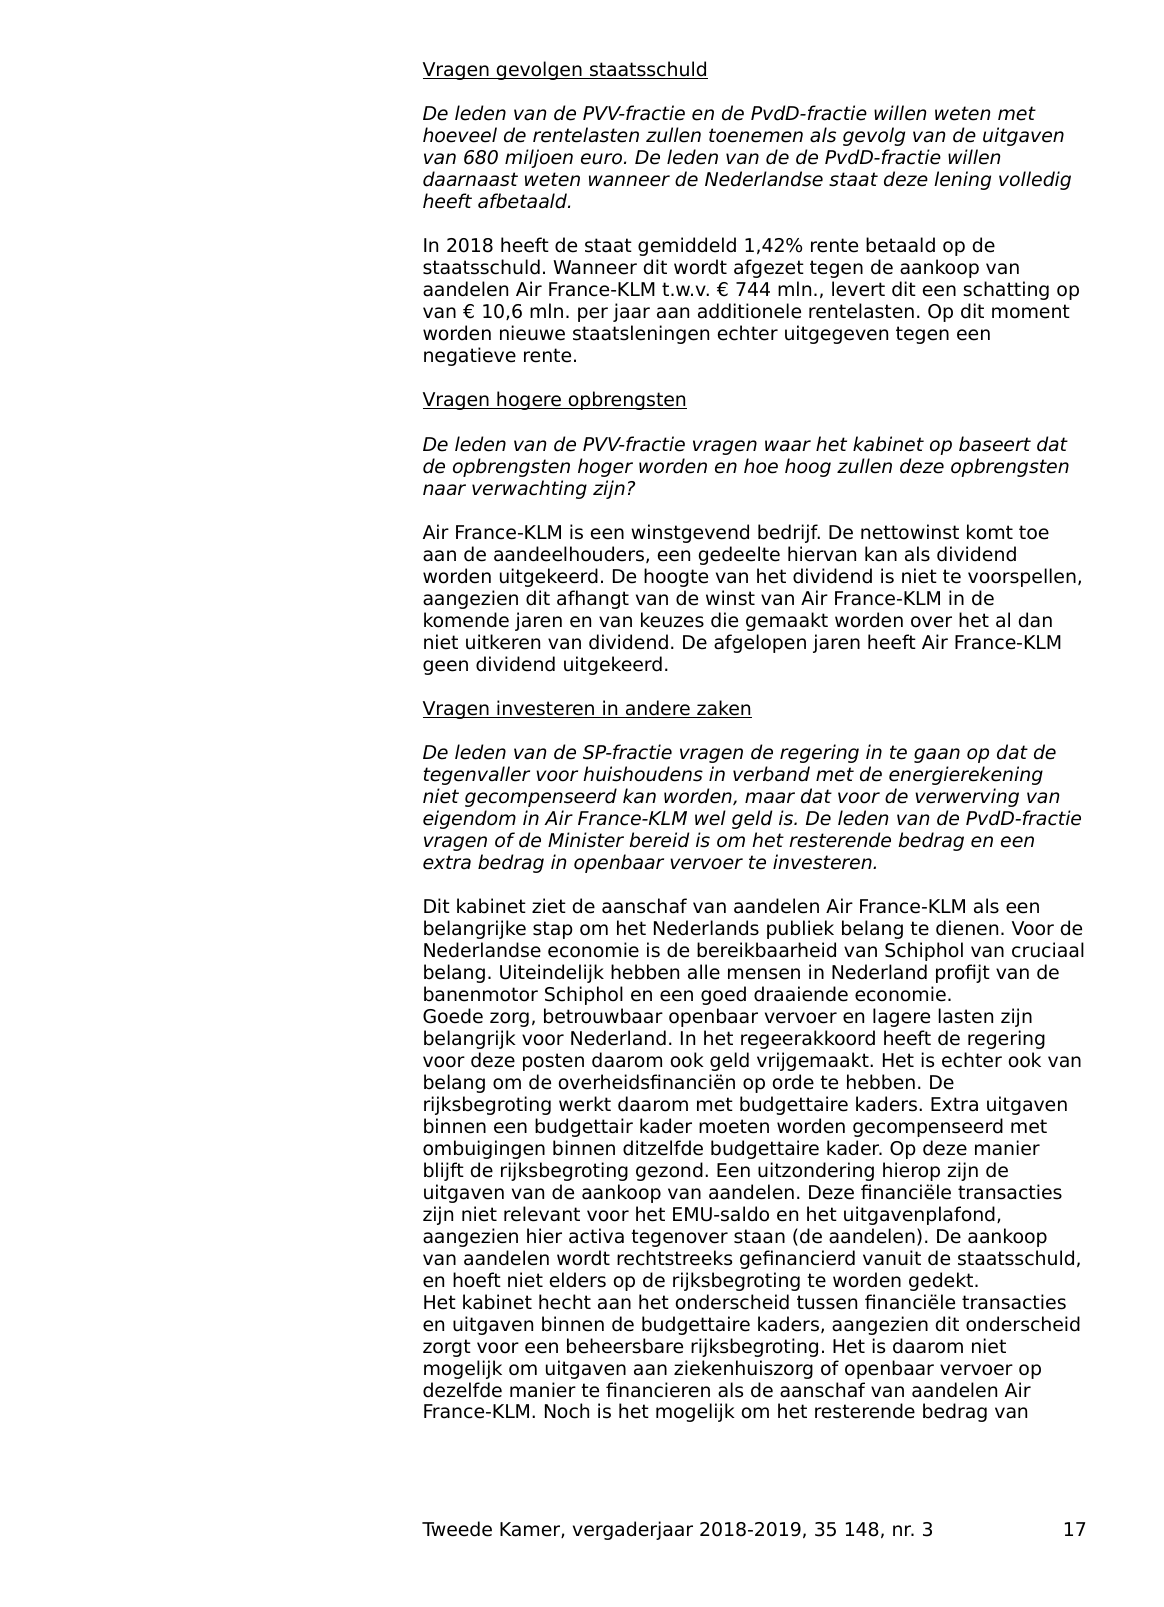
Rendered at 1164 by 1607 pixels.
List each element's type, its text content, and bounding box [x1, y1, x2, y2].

text Goede zorg, betrouwbaar openbaar vervoer en lagere lasten zijn belangrijk voor Nederland. In het regeerakkoord heeft de regering voor deze posten daarom ook geld vrijgemaakt. Het is echter ook van belang om de overheidsfinanciën op orde te hebben. De rijksbegroting werkt daarom met budgettaire kaders. Extra uitgaven binnen een budgettair kader moeten worden gecompenseerd met ombuigingen binnen ditzelfde budgettaire kader. Op deze manier blijft de rijksbegroting gezond. Een uitzondering hierop zijn de uitgaven van de aankoop van aandelen. Deze financiële transacties zijn niet relevant voor het EMU-saldo en het uitgavenplafond, aangezien hier activa tegenover staan (de aandelen). De aankoop van aandelen wordt rechtstreeks gefinancierd vanuit de staatsschuld, en hoeft niet elders op de rijksbegroting te worden gedekt. [422, 1006, 1087, 1292]
subtitle Vragen gevolgen staatsschuld [422, 59, 1087, 81]
text De leden van de PVV-fractie vragen waar het kabinet op baseert dat de opbrengsten hoger worden en hoe hoog zullen deze opbrengsten naar verwachting zijn? [422, 433, 1087, 499]
text De leden van de PVV-fractie en de PvdD-fractie willen weten met hoeveel de rentelasten zullen toenemen als gevolg van de uitgaven van 680 miljoen euro. De leden van de de PvdD-fractie willen daarnaast weten wanneer de Nederlandse staat deze lening volledig heeft afbetaald. [422, 103, 1087, 213]
text Air France-KLM is een winstgevend bedrijf. De nettowinst komt toe aan de aandeelhouders, een gedeelte hiervan kan als dividend worden uitgekeerd. De hoogte van het dividend is niet te voorspellen, aangezien dit afhangt van de winst van Air France-KLM in de komende jaren en van keuzes die gemaakt worden over het al dan niet uitkeren van dividend. De afgelopen jaren heeft Air France-KLM geen dividend uitgekeerd. [422, 522, 1087, 676]
subtitle Vragen investeren in andere zaken [422, 698, 1087, 720]
text Dit kabinet ziet de aanschaf van aandelen Air France-KLM als een belangrijke stap om het Nederlands publiek belang te dienen. Voor de Nederlandse economie is de bereikbaarheid van Schiphol van cruciaal belang. Uiteindelijk hebben alle mensen in Nederland profijt van de banenmotor Schiphol en een goed draaiende economie. [422, 896, 1087, 1006]
text Het kabinet hecht aan het onderscheid tussen financiële transacties en uitgaven binnen de budgettaire kaders, aangezien dit onderscheid zorgt voor een beheersbare rijksbegroting. Het is daarom niet mogelijk om uitgaven aan ziekenhuiszorg of openbaar vervoer op dezelfde manier te financieren als de aanschaf van aandelen Air France-KLM. Noch is het mogelijk om het resterende bedrag van [422, 1292, 1087, 1423]
text In 2018 heeft de staat gemiddeld 1,42% rente betaald op de staatsschuld. Wanneer dit wordt afgezet tegen de aankoop van aandelen Air France-KLM t.w.v. € 744 mln., levert dit een schatting op van € 10,6 mln. per jaar aan additionele rentelasten. Op dit moment worden nieuwe staatsleningen echter uitgegeven tegen een negatieve rente. [422, 235, 1087, 367]
text De leden van de SP-fractie vragen de regering in te gaan op dat de tegenvaller voor huishoudens in verband met de energierekening niet gecompenseerd kan worden, maar dat voor de verwerving van eigendom in Air France-KLM wel geld is. De leden van de PvdD-fractie vragen of de Minister bereid is om het resterende bedrag en een extra bedrag in openbaar vervoer te investeren. [422, 742, 1087, 874]
subtitle Vragen hogere opbrengsten [422, 389, 1087, 411]
